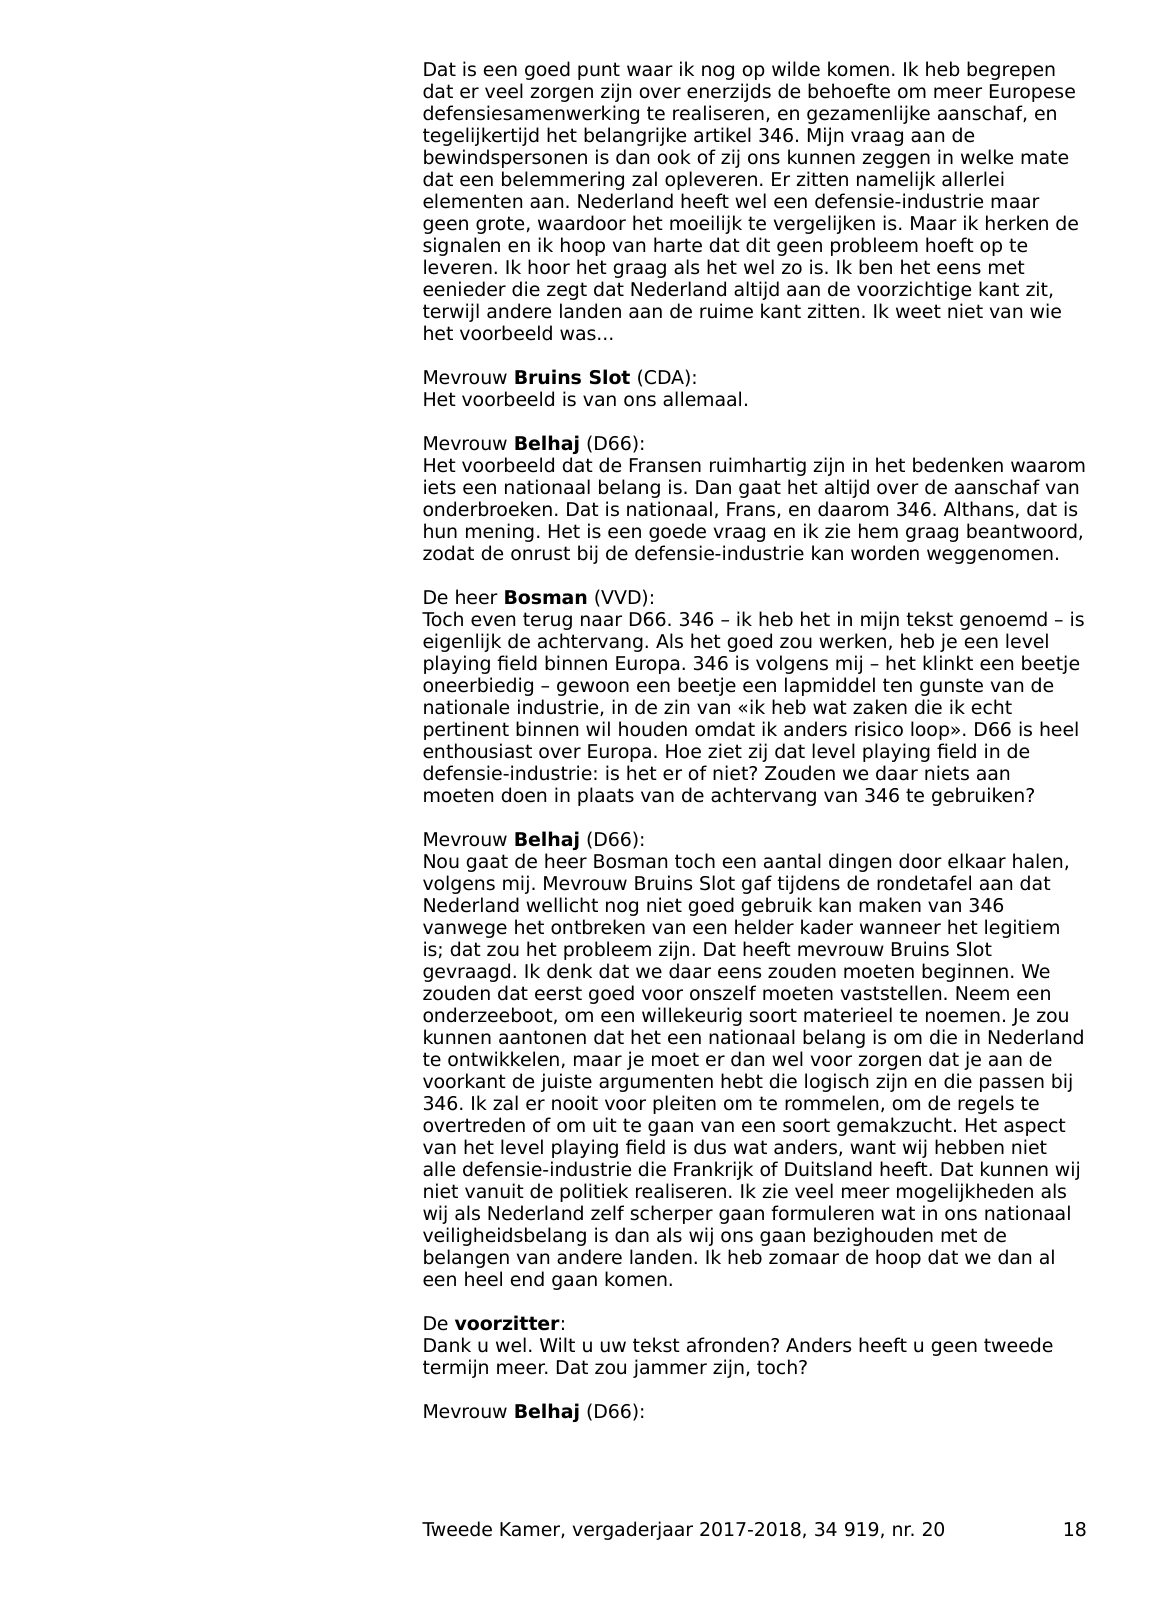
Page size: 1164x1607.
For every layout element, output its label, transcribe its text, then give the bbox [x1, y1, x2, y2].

text Mevrouw Belhaj (D66): [422, 829, 1087, 851]
text Mevrouw Belhaj (D66): [422, 433, 1087, 455]
text Dat is een goed punt waar ik nog op wilde komen. Ik heb begrepen dat er veel zorgen zijn over enerzijds de behoefte om meer Europese defensiesamenwerking te realiseren, en gezamenlijke aanschaf, en tegelijkertijd het belangrijke artikel 346. Mijn vraag aan de bewindspersonen is dan ook of zij ons kunnen zeggen in welke mate dat een belemmering zal opleveren. Er zitten namelijk allerlei elementen aan. Nederland heeft wel een defensie-industrie maar geen grote, waardoor het moeilijk te vergelijken is. Maar ik herken de signalen en ik hoop van harte dat dit geen probleem hoeft op te leveren. Ik hoor het graag als het wel zo is. Ik ben het eens met eenieder die zegt dat Nederland altijd aan de voorzichtige kant zit, terwijl andere landen aan de ruime kant zitten. Ik weet niet van wie het voorbeeld was... [422, 59, 1087, 345]
text Nou gaat de heer Bosman toch een aantal dingen door elkaar halen, volgens mij. Mevrouw Bruins Slot gaf tijdens de rondetafel aan dat Nederland wellicht nog niet goed gebruik kan maken van 346 vanwege het ontbreken van een helder kader wanneer het legitiem is; dat zou het probleem zijn. Dat heeft mevrouw Bruins Slot gevraagd. Ik denk dat we daar eens zouden moeten beginnen. We zouden dat eerst goed voor onszelf moeten vaststellen. Neem een onderzeeboot, om een willekeurig soort materieel te noemen. Je zou kunnen aantonen dat het een nationaal belang is om die in Nederland te ontwikkelen, maar je moet er dan wel voor zorgen dat je aan de voorkant de juiste argumenten hebt die logisch zijn en die passen bij 346. Ik zal er nooit voor pleiten om te rommelen, om de regels te overtreden of om uit te gaan van een soort gemakzucht. Het aspect van het level playing field is dus wat anders, want wij hebben niet alle defensie-industrie die Frankrijk of Duitsland heeft. Dat kunnen wij niet vanuit de politiek realiseren. Ik zie veel meer mogelijkheden als wij als Nederland zelf scherper gaan formuleren wat in ons nationaal veiligheidsbelang is dan als wij ons gaan bezighouden met de belangen van andere landen. Ik heb zomaar de hoop dat we dan al een heel end gaan komen. [422, 851, 1087, 1291]
text De heer Bosman (VVD): [422, 587, 1087, 609]
text Mevrouw Bruins Slot (CDA): [422, 367, 1087, 389]
text De voorzitter: [422, 1313, 1087, 1335]
text Het voorbeeld dat de Fransen ruimhartig zijn in het bedenken waarom iets een nationaal belang is. Dan gaat het altijd over de aanschaf van onderbroeken. Dat is nationaal, Frans, en daarom 346. Althans, dat is hun mening. Het is een goede vraag en ik zie hem graag beantwoord, zodat de onrust bij de defensie-industrie kan worden weggenomen. [422, 455, 1087, 565]
text Mevrouw Belhaj (D66): [422, 1401, 1087, 1423]
text Toch even terug naar D66. 346 – ik heb het in mijn tekst genoemd – is eigenlijk de achtervang. Als het goed zou werken, heb je een level playing field binnen Europa. 346 is volgens mij – het klinkt een beetje oneerbiedig – gewoon een beetje een lapmiddel ten gunste van de nationale industrie, in de zin van «ik heb wat zaken die ik echt pertinent binnen wil houden omdat ik anders risico loop». D66 is heel enthousiast over Europa. Hoe ziet zij dat level playing field in de defensie-industrie: is het er of niet? Zouden we daar niets aan moeten doen in plaats van de achtervang van 346 te gebruiken? [422, 609, 1087, 807]
text Het voorbeeld is van ons allemaal. [422, 389, 1087, 411]
text Dank u wel. Wilt u uw tekst afronden? Anders heeft u geen tweede termijn meer. Dat zou jammer zijn, toch? [422, 1335, 1087, 1379]
